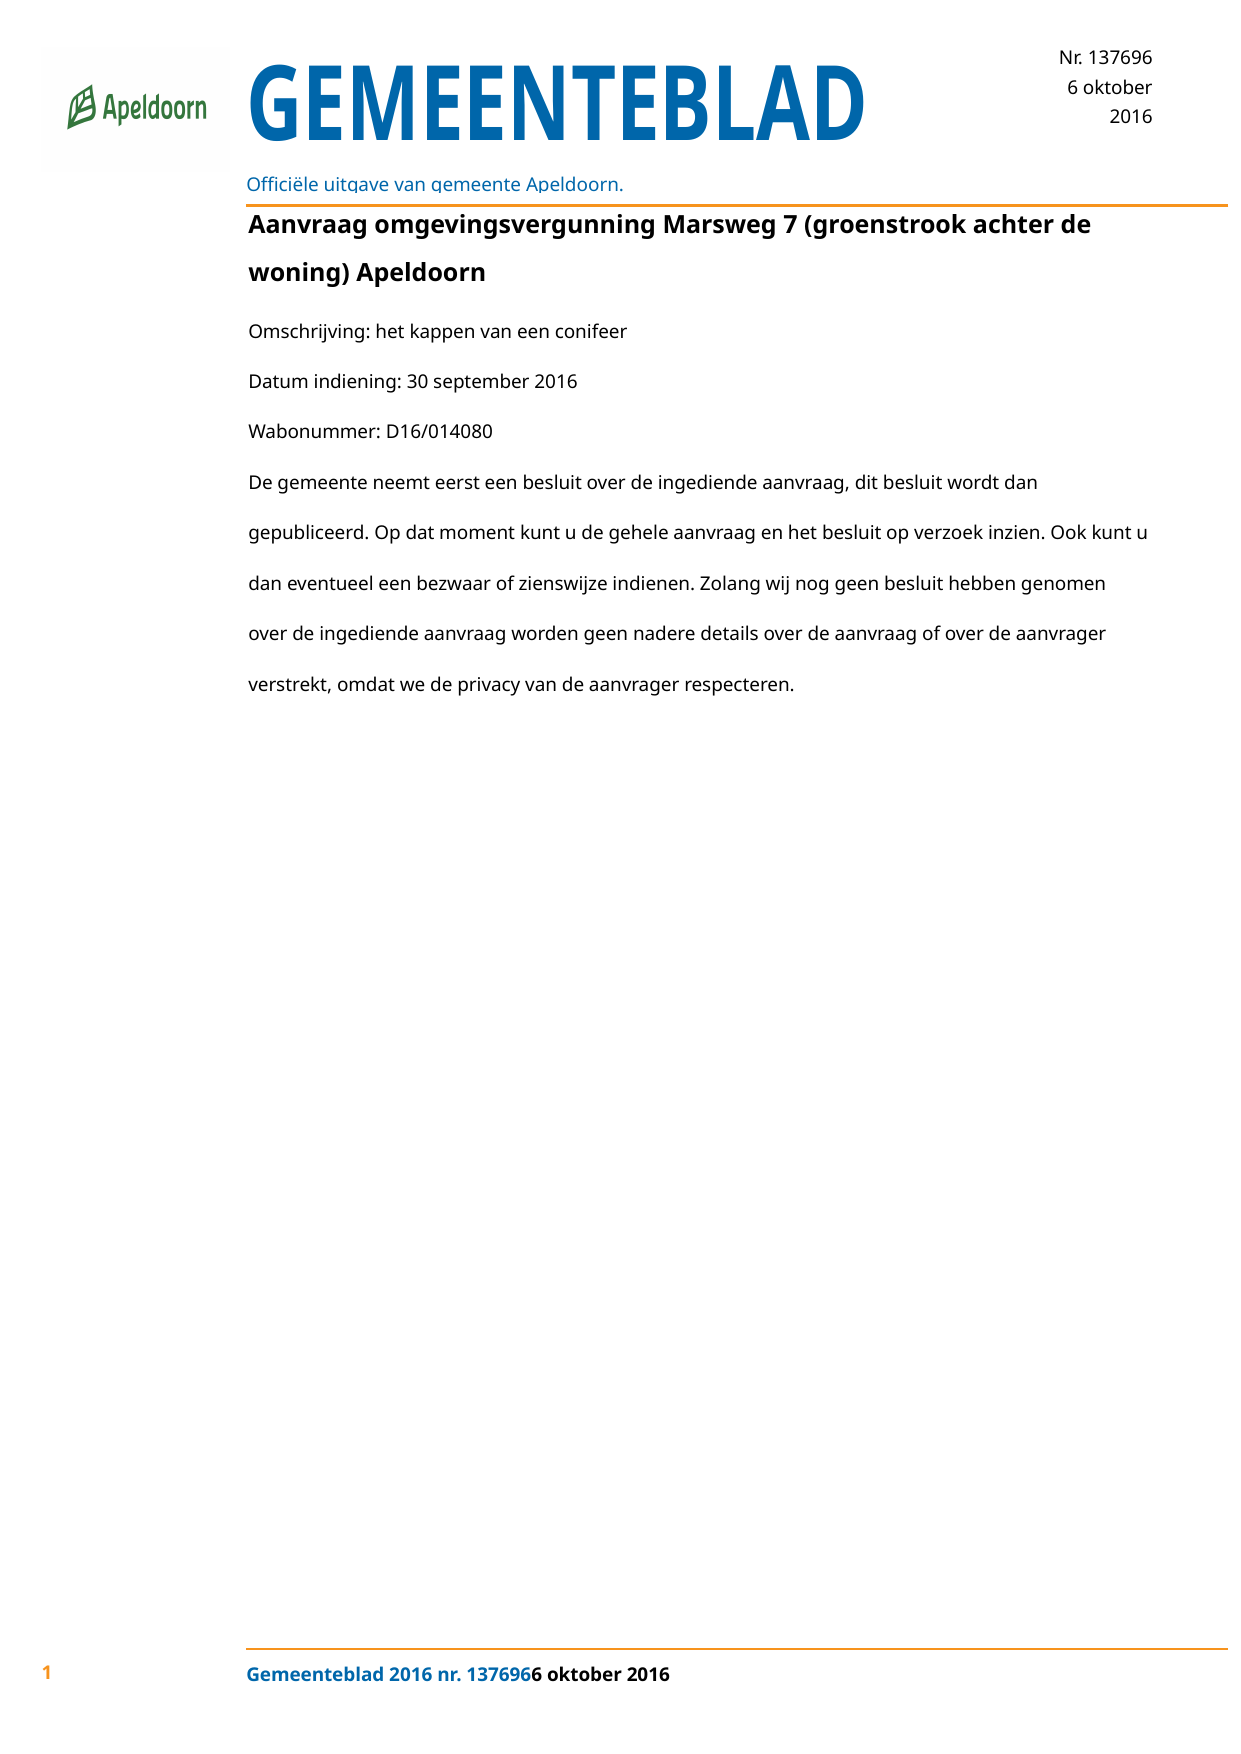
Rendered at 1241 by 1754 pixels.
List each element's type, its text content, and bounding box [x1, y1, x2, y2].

text verstrekt, omdat we de privacy van de aanvrager respecteren. [248, 671, 1152, 697]
picture [41, 47, 231, 172]
text Wabonummer: D16/014080 [248, 419, 1152, 444]
text gepubliceerd. Op dat moment kunt u de gehele aanvraag en het besluit op verzoek inzien. Ook kunt u [248, 519, 1152, 545]
text dan eventueel een bezwaar of zienswijze indienen. Zolang wij nog geen besluit hebben genomen [248, 570, 1152, 596]
text De gemeente neemt eerst een besluit over de ingediende aanvraag, dit besluit wordt dan [248, 469, 1152, 495]
text Omschrijving: het kappen van een conifeer [248, 318, 1152, 344]
text Datum indiening: 30 september 2016 [248, 368, 1152, 394]
text Aanvraag omgevingsvergunning Marsweg 7 (groenstrook achter de woning) Apeldoorn [248, 207, 1152, 288]
text over de ingediende aanvraag worden geen nadere details over de aanvraag of over de aanvrager [248, 620, 1152, 646]
